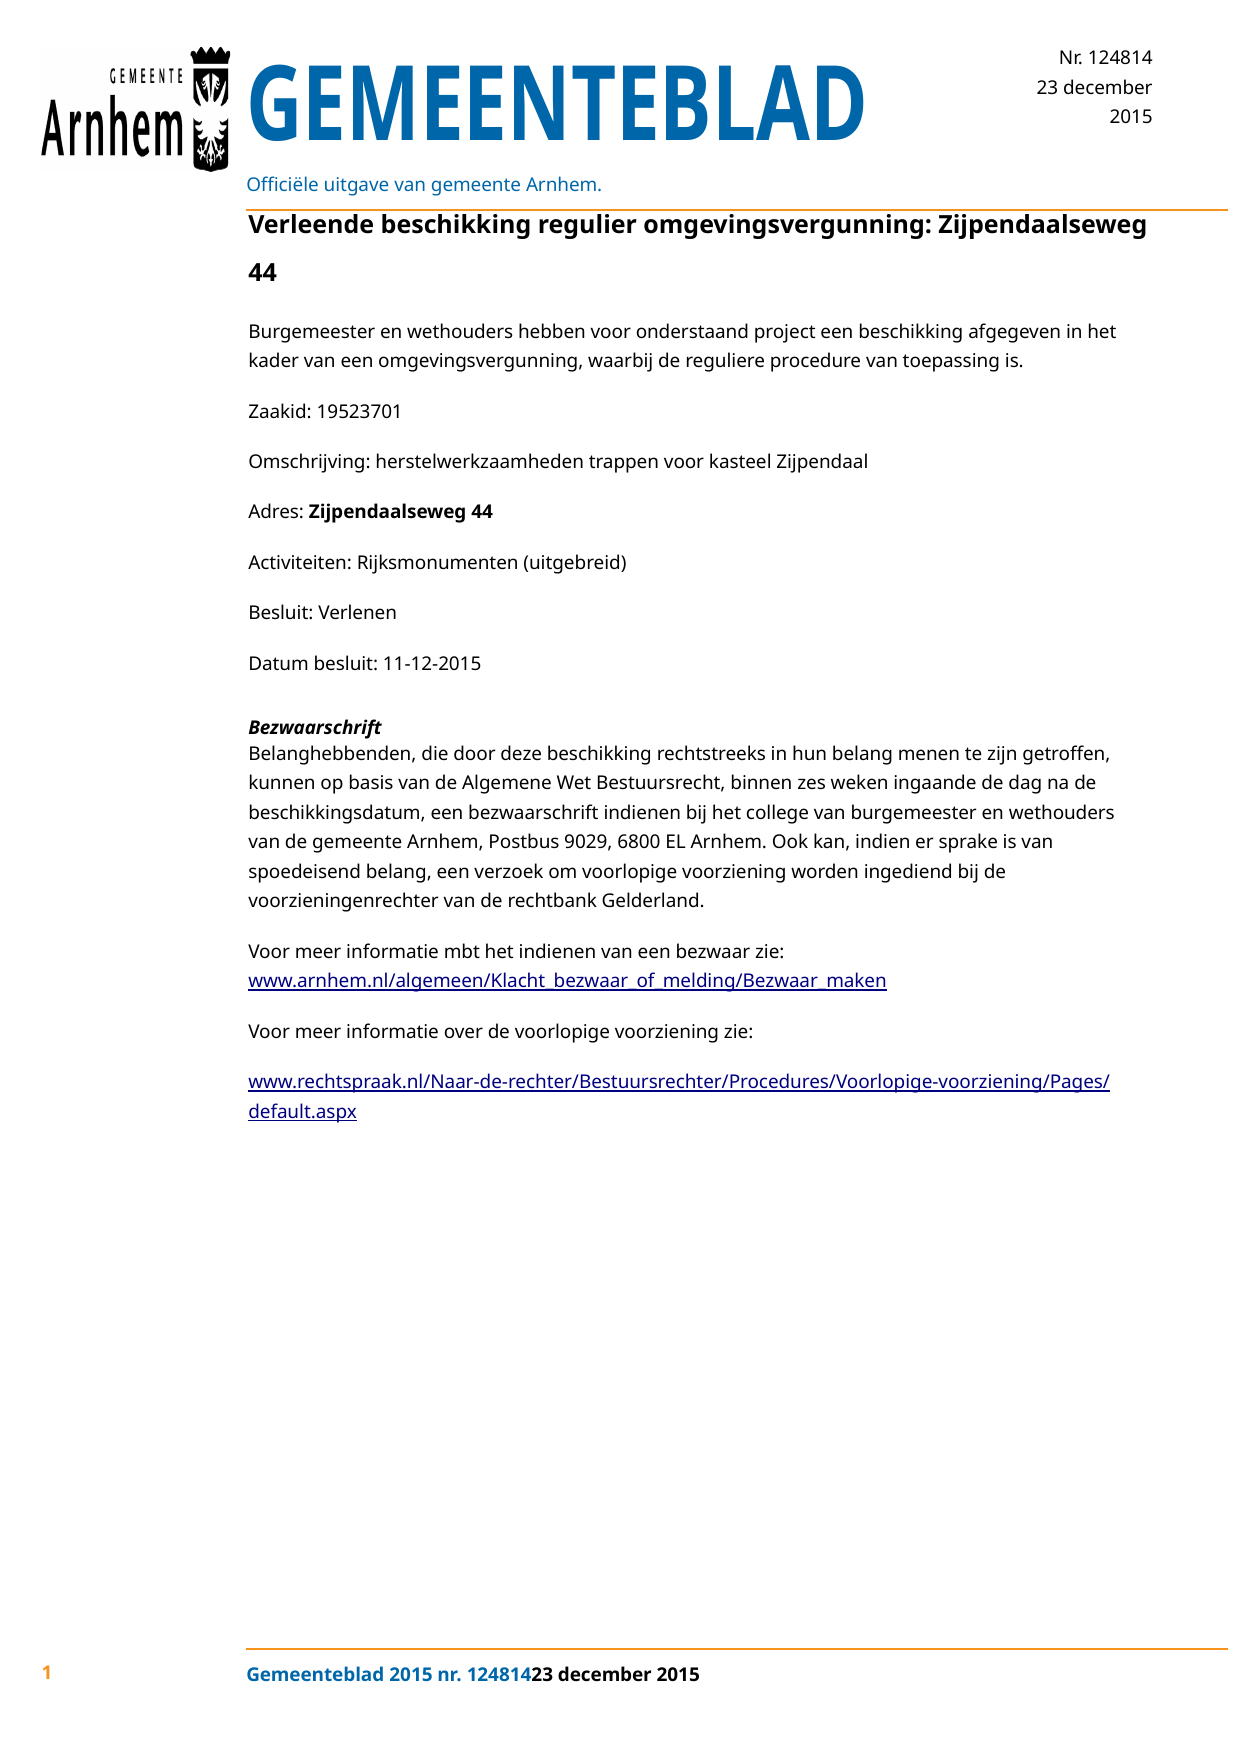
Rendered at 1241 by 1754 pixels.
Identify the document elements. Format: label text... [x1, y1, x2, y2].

text Datum besluit: 11-12-2015 [248, 650, 1152, 676]
text Activiteiten: Rijksmonumenten (uitgebreid) [248, 549, 1152, 575]
text Belanghebbenden, die door deze beschikking rechtstreeks in hun belang menen te zijn getroffen, kunnen op basis van de Algemene Wet Bestuursrecht, binnen zes weken ingaande de dag na de beschikkingsdatum, een bezwaarschrift indienen bij het college van burgemeester en wethouders van de gemeente Arnhem, Postbus 9029, 6800 EL Arnhem. Ook kan, indien er sprake is van spoedeisend belang, een verzoek om voorlopige voorziening worden ingediend bij de voorzieningenrechter van de rechtbank Gelderland. [248, 740, 1152, 913]
text Zaakid: 19523701 [248, 398, 1152, 424]
picture [41, 47, 231, 172]
text Voor meer informatie mbt het indienen van een bezwaar zie: www.arnhem.nl/algemeen/Klacht_bezwaar_of_melding/Bezwaar_maken [248, 938, 1152, 993]
text Besluit: Verlenen [248, 599, 1152, 625]
text www.rechtspraak.nl/Naar-de-rechter/Bestuursrechter/Procedures/Voorlopige-voorziening/Pages/default.aspx [248, 1068, 1152, 1124]
text Bezwaarschrift [248, 714, 1152, 740]
text Adres: Zijpendaalseweg 44 [248, 499, 1152, 524]
text Voor meer informatie over de voorlopige voorziening zie: [248, 1018, 1152, 1044]
text Omschrijving: herstelwerkzaamheden trappen voor kasteel Zijpendaal [248, 448, 1152, 474]
text Burgemeester en wethouders hebben voor onderstaand project een beschikking afgegeven in het kader van een omgevingsvergunning, waarbij de reguliere procedure van toepassing is. [248, 318, 1152, 373]
text Verleende beschikking regulier omgevingsvergunning: Zijpendaalseweg 44 [248, 211, 1152, 288]
